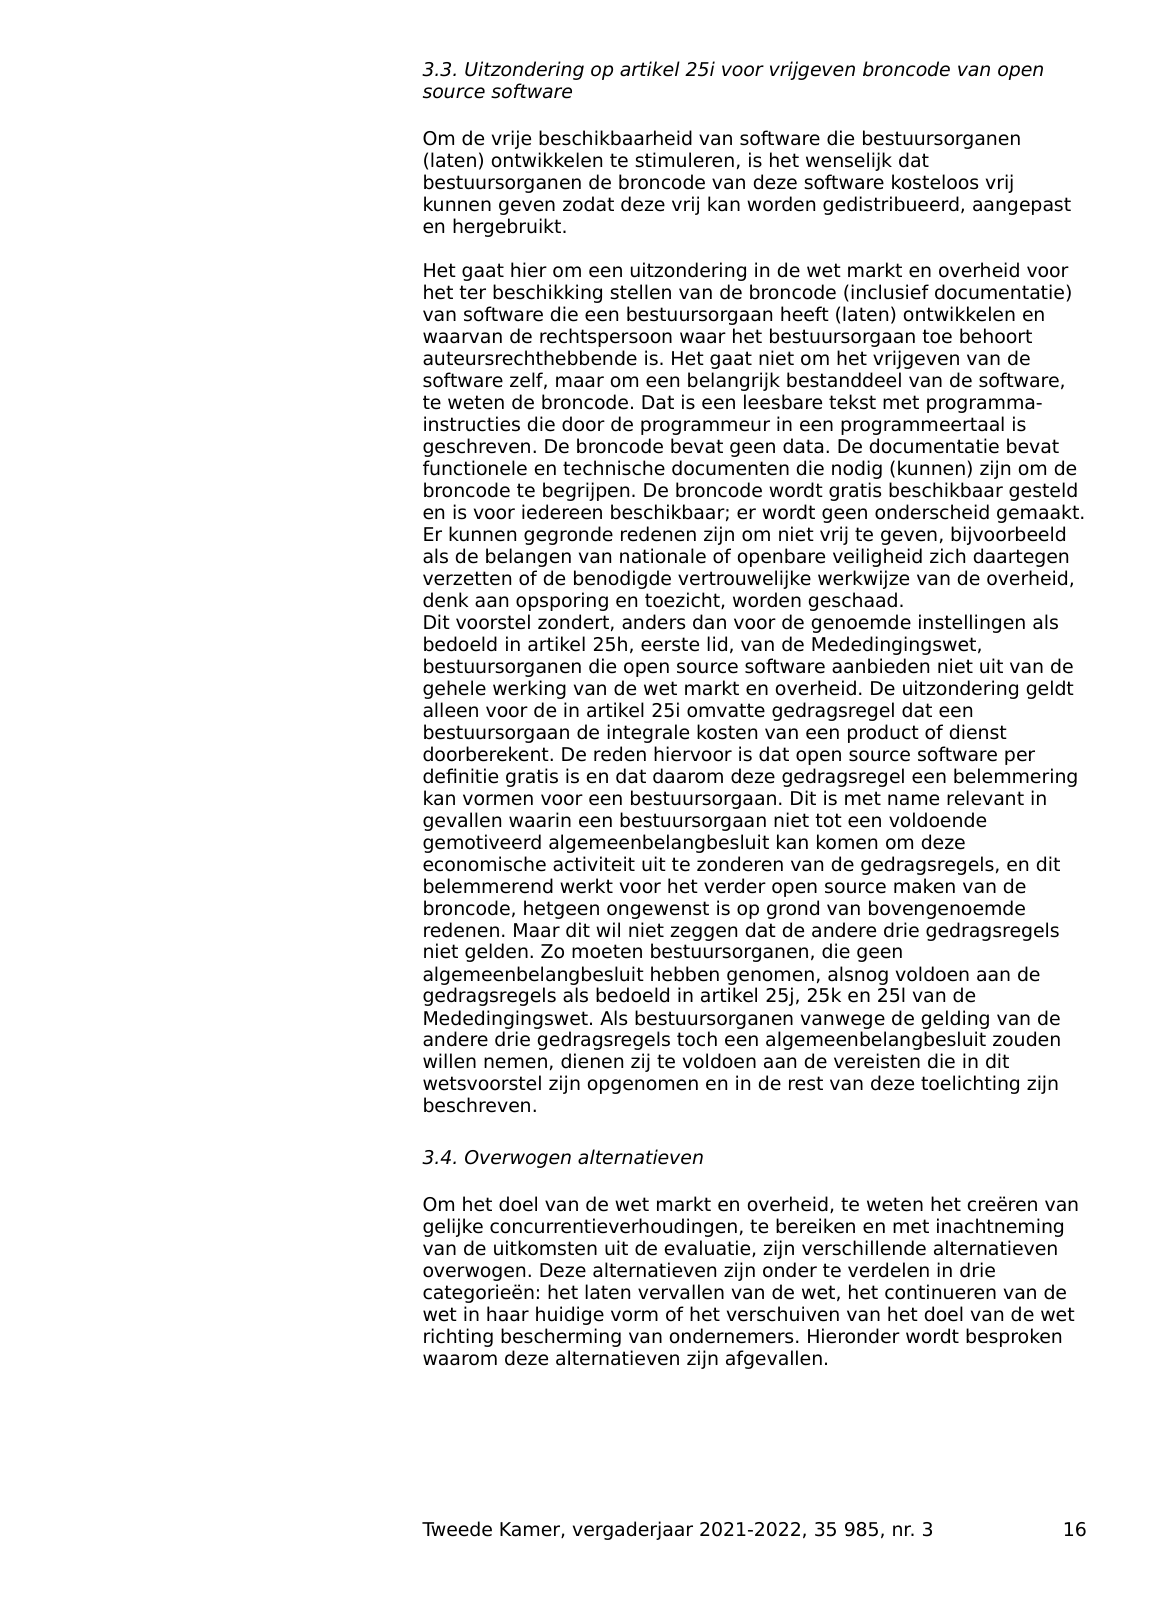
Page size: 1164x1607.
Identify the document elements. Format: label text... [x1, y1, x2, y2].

text Om het doel van de wet markt en overheid, te weten het creëren van gelijke concurrentieverhoudingen, te bereiken en met inachtneming van de uitkomsten uit de evaluatie, zijn verschillende alternatieven overwogen. Deze alternatieven zijn onder te verdelen in drie categorieën: het laten vervallen van de wet, het continueren van de wet in haar huidige vorm of het verschuiven van het doel van de wet richting bescherming van ondernemers. Hieronder wordt besproken waarom deze alternatieven zijn afgevallen. [422, 1194, 1087, 1370]
text Dit voorstel zondert, anders dan voor de genoemde instellingen als bedoeld in artikel 25h, eerste lid, van de Mededingingswet, bestuursorganen die open source software aanbieden niet uit van de gehele werking van de wet markt en overheid. De uitzondering geldt alleen voor de in artikel 25i omvatte gedragsregel dat een bestuursorgaan de integrale kosten van een product of dienst doorberekent. De reden hiervoor is dat open source software per definitie gratis is en dat daarom deze gedragsregel een belemmering kan vormen voor een bestuursorgaan. Dit is met name relevant in gevallen waarin een bestuursorgaan niet tot een voldoende gemotiveerd algemeenbelangbesluit kan komen om deze economische activiteit uit te zonderen van de gedragsregels, en dit belemmerend werkt voor het verder open source maken van de broncode, hetgeen ongewenst is op grond van bovengenoemde redenen. Maar dit wil niet zeggen dat de andere drie gedragsregels niet gelden. Zo moeten bestuursorganen, die geen algemeenbelangbesluit hebben genomen, alsnog voldoen aan de gedragsregels als bedoeld in artikel 25j, 25k en 25l van de Mededingingswet. Als bestuursorganen vanwege de gelding van de andere drie gedragsregels toch een algemeenbelangbesluit zouden willen nemen, dienen zij te voldoen aan de vereisten die in dit wetsvoorstel zijn opgenomen en in de rest van deze toelichting zijn beschreven. [422, 612, 1087, 1117]
text Om de vrije beschikbaarheid van software die bestuursorganen (laten) ontwikkelen te stimuleren, is het wenselijk dat bestuursorganen de broncode van deze software kosteloos vrij kunnen geven zodat deze vrij kan worden gedistribueerd, aangepast en hergebruikt. [422, 128, 1087, 238]
subtitle 3.4. Overwogen alternatieven [422, 1147, 1087, 1169]
text Het gaat hier om een uitzondering in de wet markt en overheid voor het ter beschikking stellen van de broncode (inclusief documentatie) van software die een bestuursorgaan heeft (laten) ontwikkelen en waarvan de rechtspersoon waar het bestuursorgaan toe behoort auteursrechthebbende is. Het gaat niet om het vrijgeven van de software zelf, maar om een belangrijk bestanddeel van de software, te weten de broncode. Dat is een leesbare tekst met programma-instructies die door de programmeur in een programmeertaal is geschreven. De broncode bevat geen data. De documentatie bevat functionele en technische documenten die nodig (kunnen) zijn om de broncode te begrijpen. De broncode wordt gratis beschikbaar gesteld en is voor iedereen beschikbaar; er wordt geen onderscheid gemaakt. Er kunnen gegronde redenen zijn om niet vrij te geven, bijvoorbeeld als de belangen van nationale of openbare veiligheid zich daartegen verzetten of de benodigde vertrouwelijke werkwijze van de overheid, denk aan opsporing en toezicht, worden geschaad. [422, 260, 1087, 612]
subtitle 3.3. Uitzondering op artikel 25i voor vrijgeven broncode van open source software [422, 59, 1087, 103]
